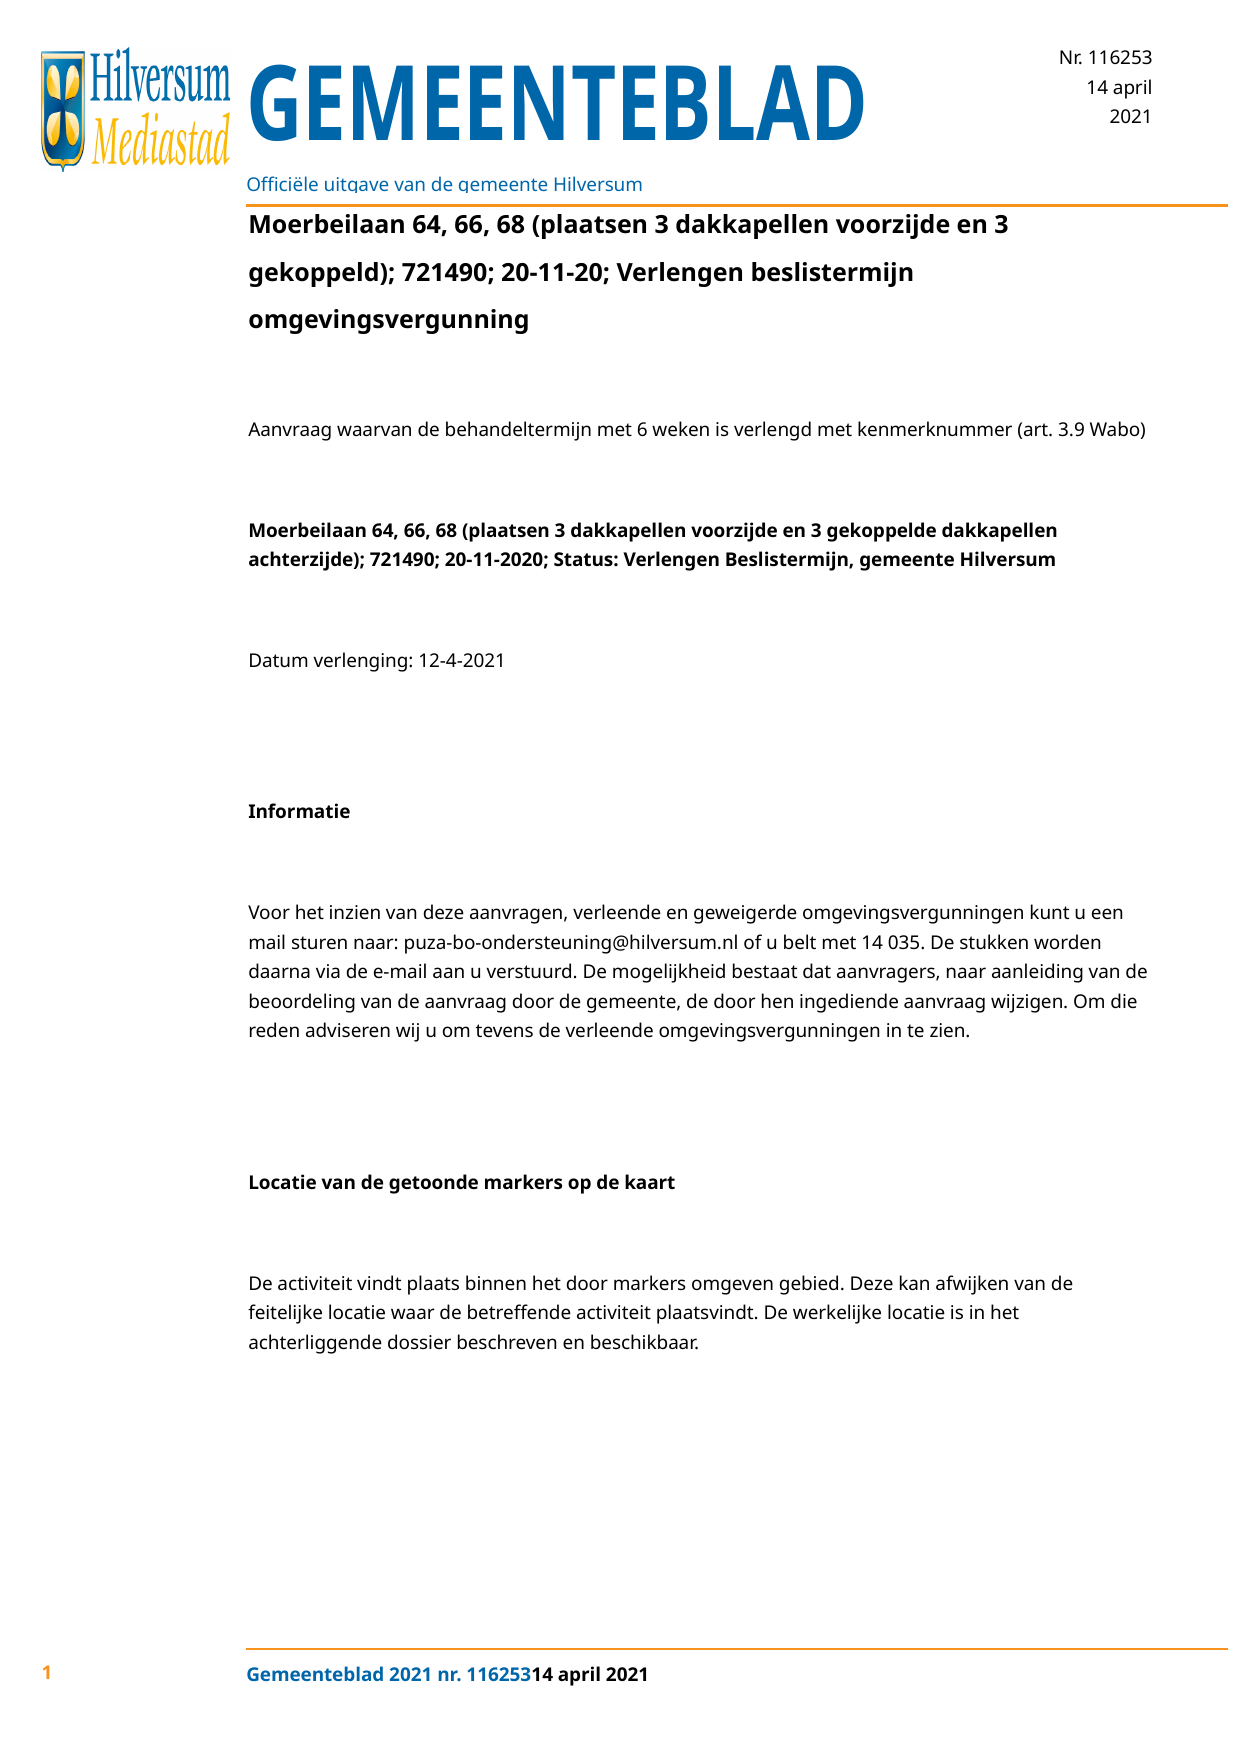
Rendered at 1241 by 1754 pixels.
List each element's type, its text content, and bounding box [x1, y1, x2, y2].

text Moerbeilaan 64, 66, 68 (plaatsen 3 dakkapellen voorzijde en 3 gekoppeld); 721490; 20-11-20; Verlengen beslistermijn omgevingsvergunning [248, 207, 1152, 336]
text Locatie van de getoonde markers op de kaart [248, 1169, 1152, 1194]
text De activiteit vindt plaats binnen het door markers omgeven gebied. Deze kan afwijken van de feitelijke locatie waar de betreffende activiteit plaatsvindt. De werkelijke locatie is in het achterliggende dossier beschreven en beschikbaar. [248, 1270, 1152, 1354]
text Moerbeilaan 64, 66, 68 (plaatsen 3 dakkapellen voorzijde en 3 gekoppelde dakkapellen achterzijde); 721490; 20-11-2020; Status: Verlengen Beslistermijn, gemeente Hilversum [248, 517, 1152, 572]
text Informatie [248, 798, 1152, 824]
text Aanvraag waarvan de behandeltermijn met 6 weken is verlengd met kenmerknummer (art. 3.9 Wabo) [248, 416, 1152, 442]
picture [41, 47, 231, 172]
text Voor het inzien van deze aanvragen, verleende en geweigerde omgevingsvergunningen kunt u een mail sturen naar: puza-bo-ondersteuning@hilversum.nl of u belt met 14 035. De stukken worden daarna via de e-mail aan u verstuurd. De mogelijkheid bestaat dat aanvragers, naar aanleiding van de beoordeling van de aanvraag door de gemeente, de door hen ingediende aanvraag wijzigen. Om die reden adviseren wij u om tevens de verleende omgevingsvergunningen in te zien. [248, 899, 1152, 1043]
text Datum verlenging: 12-4-2021 [248, 647, 1152, 673]
